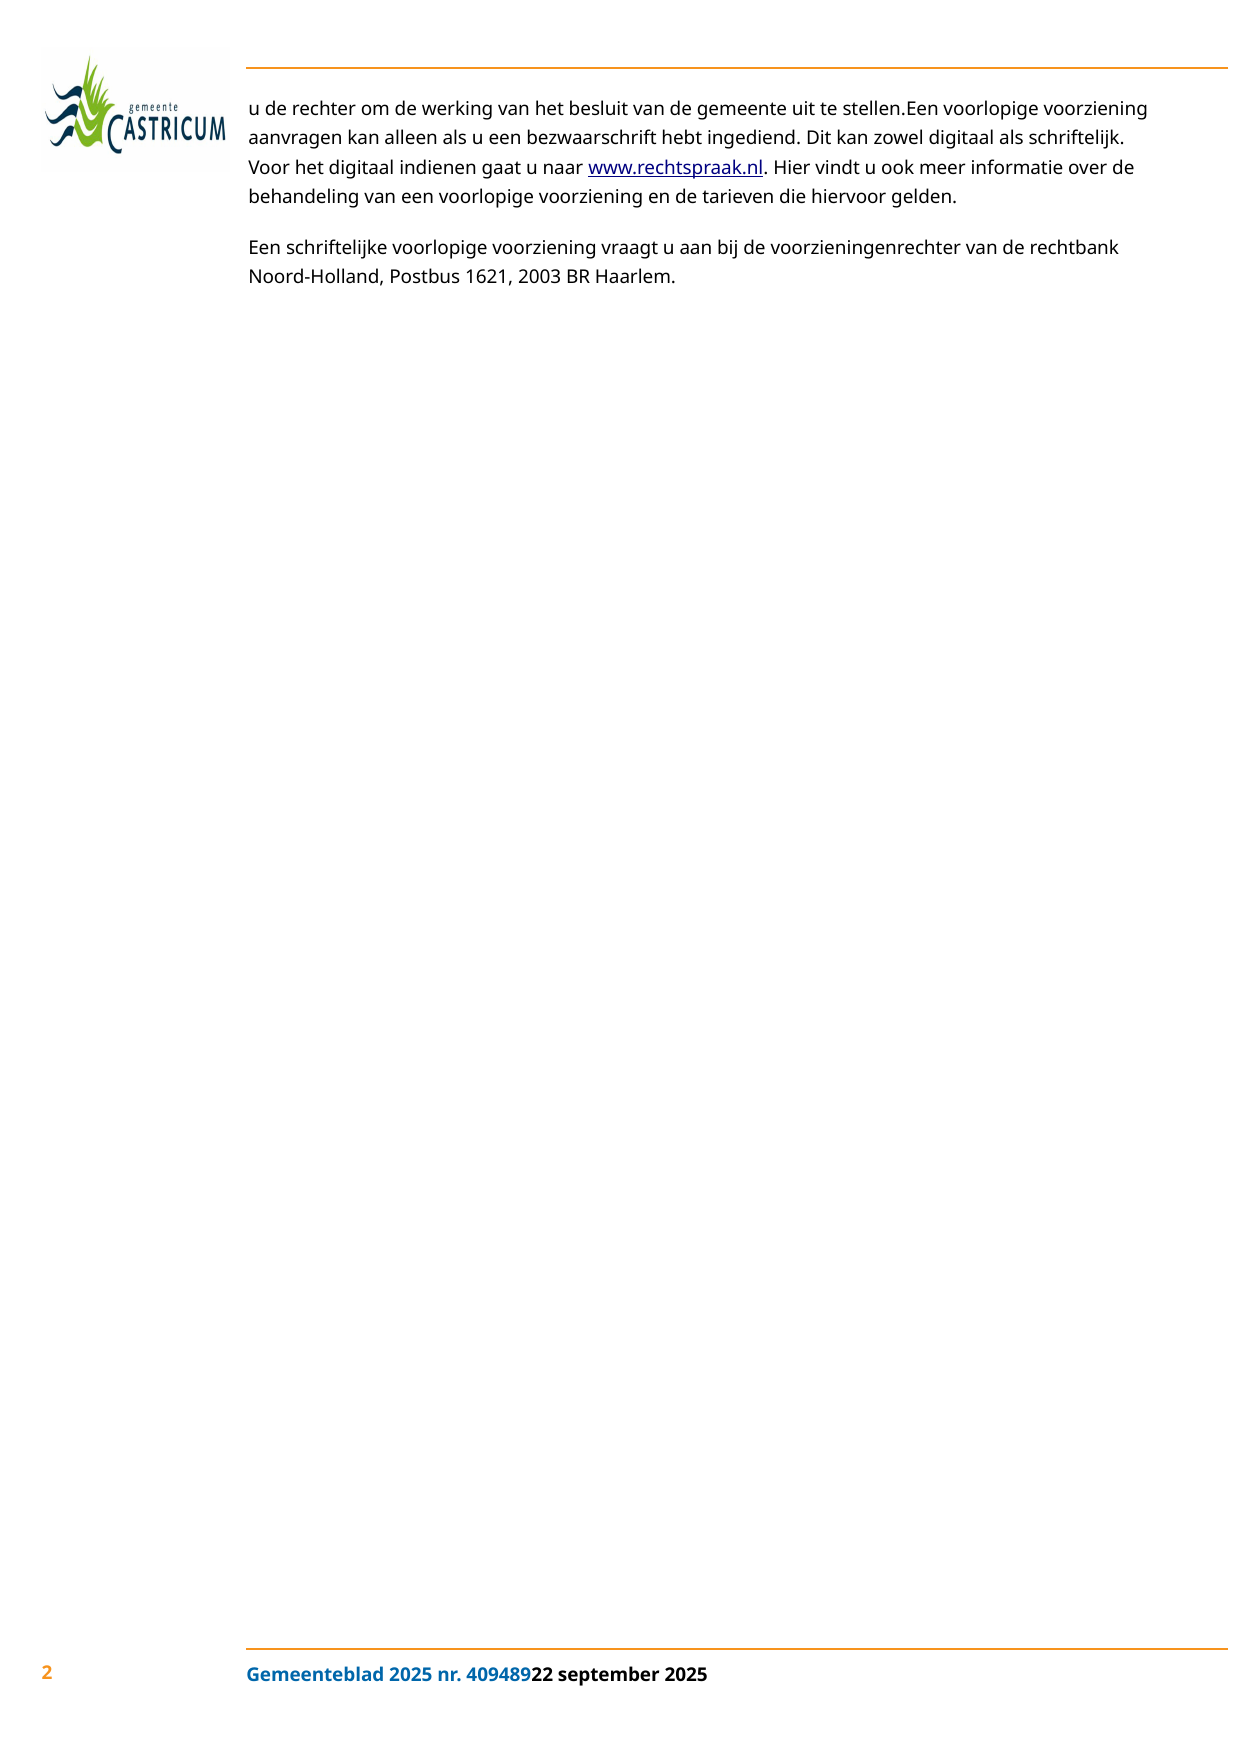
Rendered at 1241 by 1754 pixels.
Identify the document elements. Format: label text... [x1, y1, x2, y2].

picture [41, 47, 231, 172]
text Een schriftelijke voorlopige voorziening vraagt u aan bij de voorzieningenrechter van de rechtbank Noord-Holland, Postbus 1621, 2003 BR Haarlem. [248, 234, 1152, 289]
text u de rechter om de werking van het besluit van de gemeente uit te stellen.Een voorlopige voorziening aanvragen kan alleen als u een bezwaarschrift hebt ingediend. Dit kan zowel digitaal als schriftelijk. Voor het digitaal indienen gaat u naar www.rechtspraak.nl. Hier vindt u ook meer informatie over de behandeling van een voorlopige voorziening en de tarieven die hiervoor gelden. [248, 95, 1152, 209]
